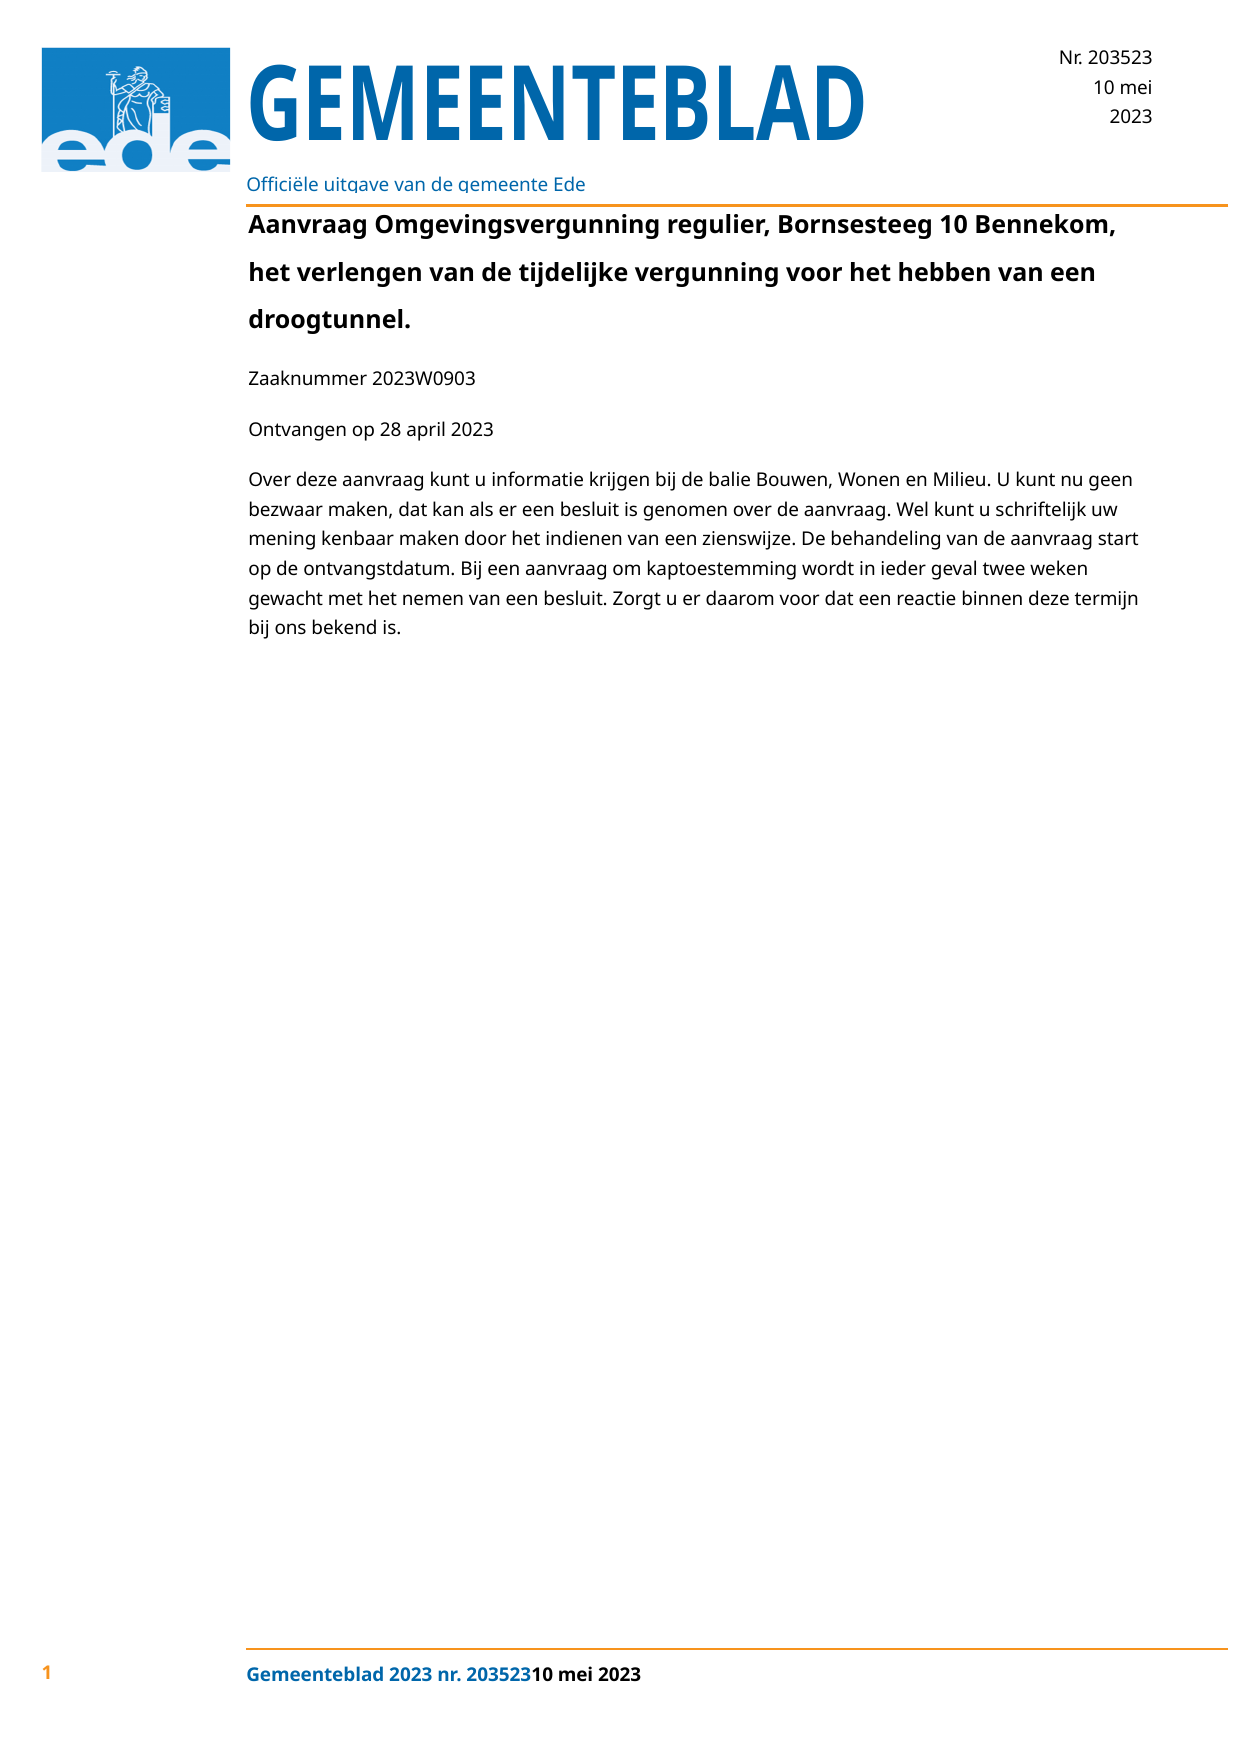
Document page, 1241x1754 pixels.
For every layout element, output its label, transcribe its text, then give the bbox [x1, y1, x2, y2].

text Aanvraag Omgevingsvergunning regulier, Bornsesteeg 10 Bennekom, het verlengen van de tijdelijke vergunning voor het hebben van een droogtunnel. [248, 207, 1152, 336]
picture [41, 47, 231, 172]
text Over deze aanvraag kunt u informatie krijgen bij de balie Bouwen, Wonen en Milieu. U kunt nu geen bezwaar maken, dat kan als er een besluit is genomen over de aanvraag. Wel kunt u schriftelijk uw mening kenbaar maken door het indienen van een zienswijze. De behandeling van de aanvraag start op de ontvangstdatum. Bij een aanvraag om kaptoestemming wordt in ieder geval twee weken gewacht met het nemen van een besluit. Zorgt u er daarom voor dat een reactie binnen deze termijn bij ons bekend is. [248, 466, 1152, 640]
text Zaaknummer 2023W0903 [248, 366, 1152, 391]
text Ontvangen op 28 april 2023 [248, 416, 1152, 442]
